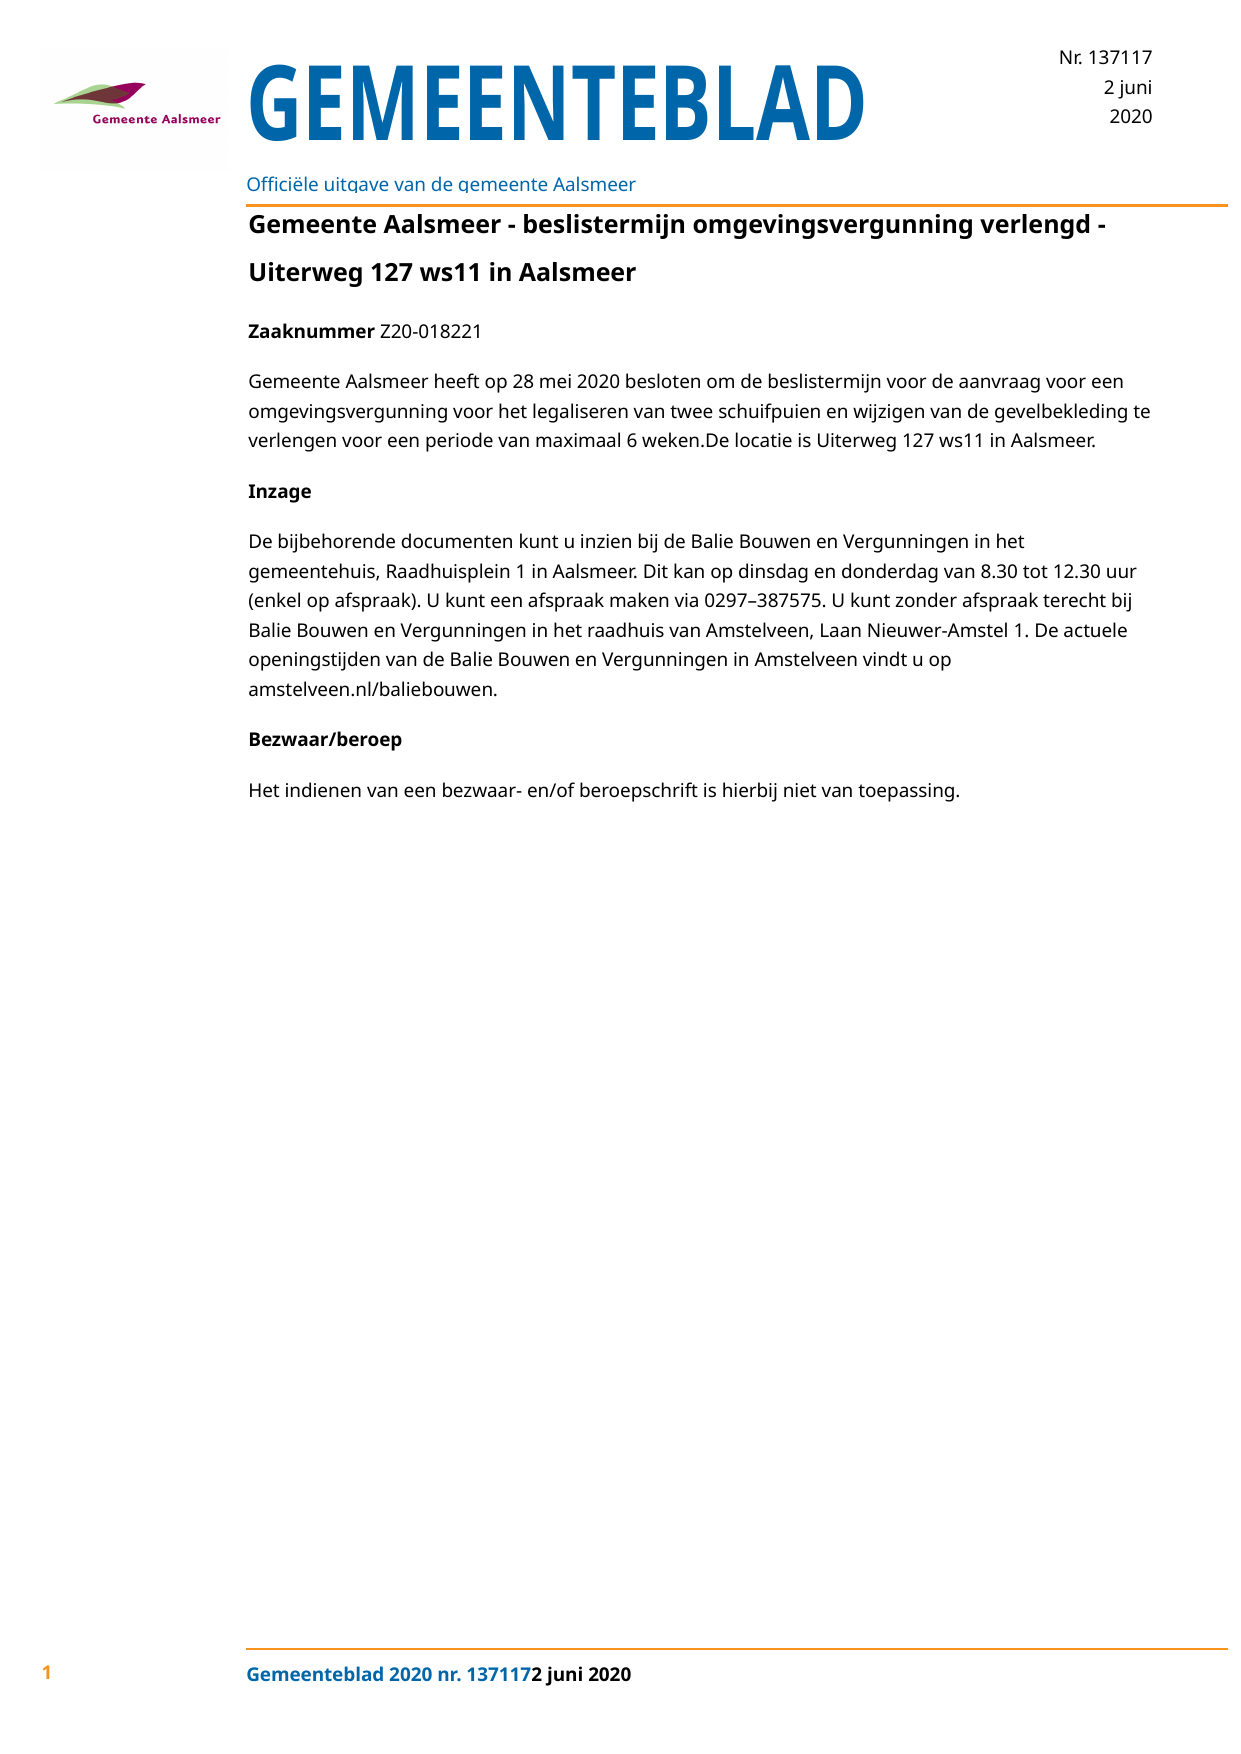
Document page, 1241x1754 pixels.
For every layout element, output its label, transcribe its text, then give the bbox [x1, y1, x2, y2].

text Gemeente Aalsmeer - beslistermijn omgevingsvergunning verlengd - Uiterweg 127 ws11 in Aalsmeer [248, 207, 1152, 288]
text De bijbehorende documenten kunt u inzien bij de Balie Bouwen en Vergunningen in het gemeentehuis, Raadhuisplein 1 in Aalsmeer. Dit kan op dinsdag en donderdag van 8.30 tot 12.30 uur (enkel op afspraak). U kunt een afspraak maken via 0297–387575. U kunt zonder afspraak terecht bij Balie Bouwen en Vergunningen in het raadhuis van Amstelveen, Laan Nieuwer-Amstel 1. De actuele openingstijden van de Balie Bouwen en Vergunningen in Amstelveen vindt u op amstelveen.nl/baliebouwen. [248, 528, 1152, 702]
picture [41, 47, 231, 172]
text Zaaknummer Z20-018221 [248, 318, 1152, 344]
text Gemeente Aalsmeer heeft op 28 mei 2020 besloten om de beslistermijn voor de aanvraag voor een omgevingsvergunning voor het legaliseren van twee schuifpuien en wijzigen van de gevelbekleding te verlengen voor een periode van maximaal 6 weken.De locatie is Uiterweg 127 ws11 in Aalsmeer. [248, 368, 1152, 453]
text Bezwaar/beroep [248, 727, 1152, 752]
text Inzage [248, 478, 1152, 504]
text Het indienen van een bezwaar- en/of beroepschrift is hierbij niet van toepassing. [248, 777, 1152, 803]
